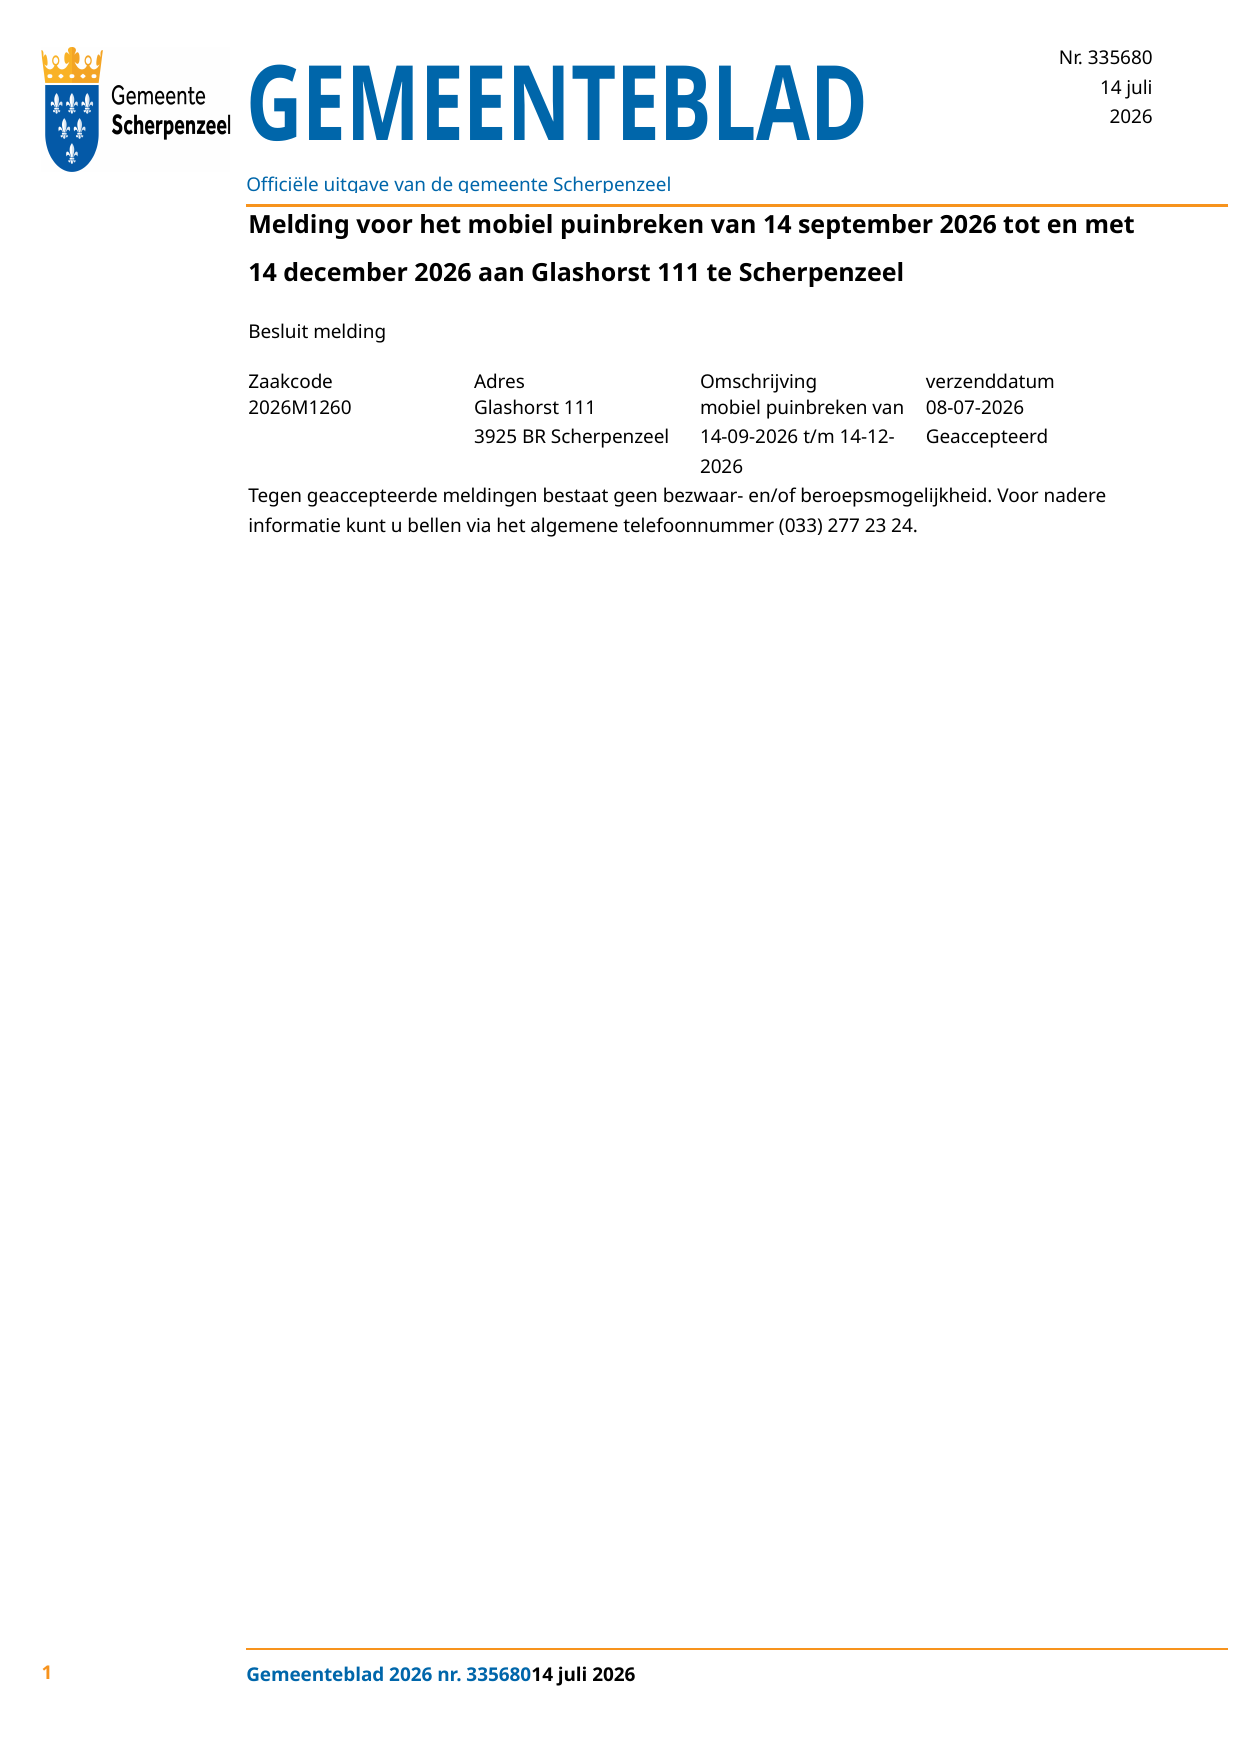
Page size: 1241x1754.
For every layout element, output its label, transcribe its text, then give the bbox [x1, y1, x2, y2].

table_header verzenddatum [926, 369, 1152, 394]
table_header Zaakcode [248, 369, 474, 394]
picture [41, 47, 231, 172]
table_cell 08-07-2026 Geaccepteerd [926, 394, 1152, 479]
table_cell Glashorst 111 3925 BR Scherpenzeel [474, 394, 700, 479]
text Melding voor het mobiel puinbreken van 14 september 2026 tot en met 14 december 2026 aan Glashorst 111 te Scherpenzeel [248, 207, 1152, 288]
table_cell mobiel puinbreken van 14-09-2026 t/m 14-12-2026 [700, 394, 926, 479]
table_header Adres [474, 369, 700, 394]
table_cell 2026M1260 [248, 394, 474, 479]
table_header Omschrijving [700, 369, 926, 394]
text Tegen geaccepteerde meldingen bestaat geen bezwaar- en/of beroepsmogelijkheid. Voor nadere informatie kunt u bellen via het algemene telefoonnummer (033) 277 23 24. [248, 482, 1152, 538]
text Besluit melding [248, 318, 1152, 344]
